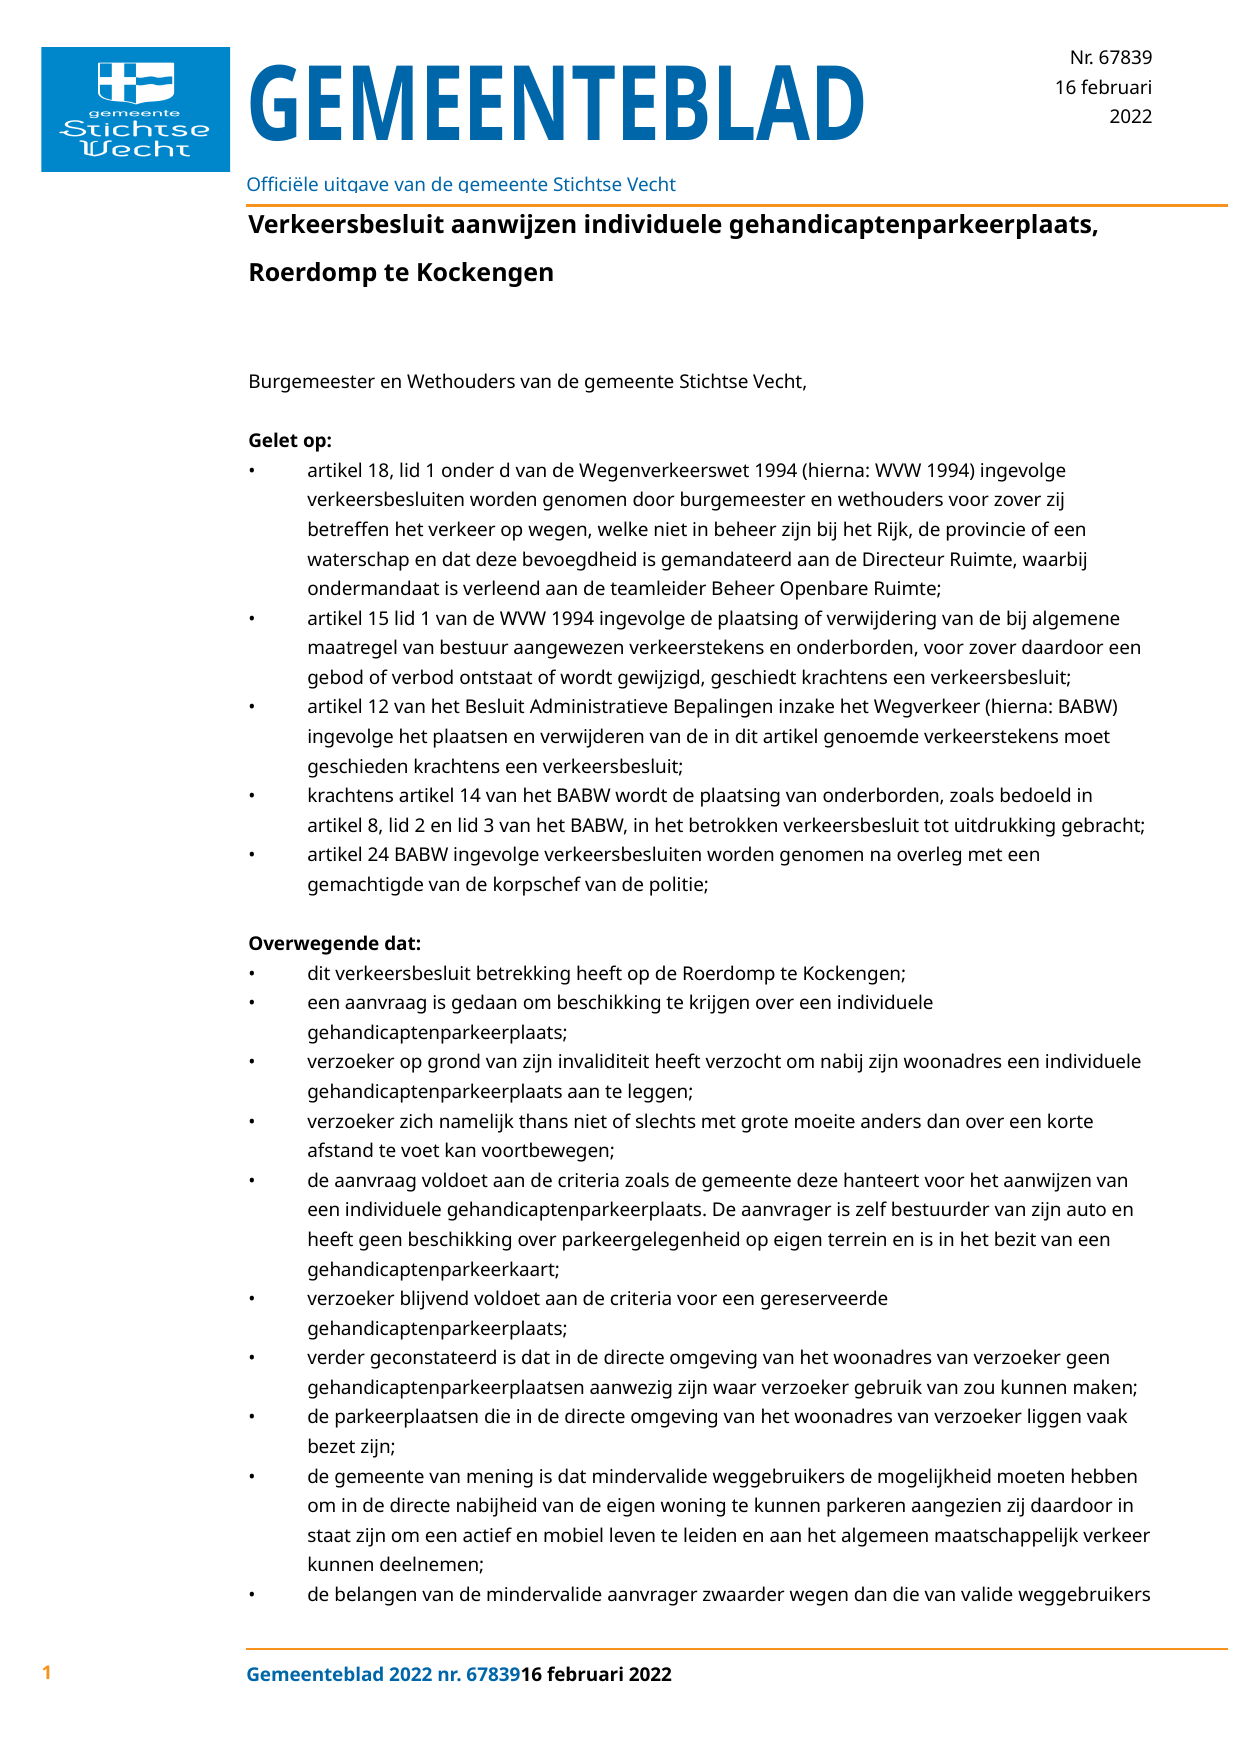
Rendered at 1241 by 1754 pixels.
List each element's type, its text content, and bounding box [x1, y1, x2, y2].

list artikel 15 lid 1 van de WVW 1994 ingevolge de plaatsing of verwijdering van de bij algemene maatregel van bestuur aangewezen verkeerstekens en onderborden, voor zover daardoor een gebod of verbod ontstaat of wordt gewijzigd, geschiedt krachtens een verkeersbesluit; [248, 605, 1152, 690]
list een aanvraag is gedaan om beschikking te krijgen over een individuele gehandicaptenparkeerplaats; [248, 989, 1152, 1045]
text Overwegende dat: [248, 930, 1152, 956]
text Gelet op: [248, 427, 1152, 453]
text Verkeersbesluit aanwijzen individuele gehandicaptenparkeerplaats, Roerdomp te Kockengen [248, 207, 1152, 288]
list verzoeker op grond van zijn invaliditeit heeft verzocht om nabij zijn woonadres een individuele gehandicaptenparkeerplaats aan te leggen; [248, 1049, 1152, 1104]
list de belangen van de mindervalide aanvrager zwaarder wegen dan die van valide weggebruikers [248, 1581, 1152, 1607]
list de aanvraag voldoet aan de criteria zoals de gemeente deze hanteert voor het aanwijzen van een individuele gehandicaptenparkeerplaats. De aanvrager is zelf bestuurder van zijn auto en heeft geen beschikking over parkeergelegenheid op eigen terrein en is in het bezit van een gehandicaptenparkeerkaart; [248, 1167, 1152, 1281]
list dit verkeersbesluit betrekking heeft op de Roerdomp te Kockengen; [248, 960, 1152, 986]
list artikel 18, lid 1 onder d van de Wegenverkeerswet 1994 (hierna: WVW 1994) ingevolge verkeersbesluiten worden genomen door burgemeester en wethouders voor zover zij betreffen het verkeer op wegen, welke niet in beheer zijn bij het Rijk, de provincie of een waterschap en dat deze bevoegdheid is gemandateerd aan de Directeur Ruimte, waarbij ondermandaat is verleend aan de teamleider Beheer Openbare Ruimte; [248, 457, 1152, 601]
list de gemeente van mening is dat mindervalide weggebruikers de mogelijkheid moeten hebben om in de directe nabijheid van de eigen woning te kunnen parkeren aangezien zij daardoor in staat zijn om een actief en mobiel leven te leiden en aan het algemeen maatschappelijk verkeer kunnen deelnemen; [248, 1463, 1152, 1577]
list artikel 24 BABW ingevolge verkeersbesluiten worden genomen na overleg met een gemachtigde van de korpschef van de politie; [248, 842, 1152, 897]
text Burgemeester en Wethouders van de gemeente Stichtse Vecht, [248, 368, 1152, 394]
list verzoeker blijvend voldoet aan de criteria voor een gereserveerde gehandicaptenparkeerplaats; [248, 1285, 1152, 1341]
list artikel 12 van het Besluit Administratieve Bepalingen inzake het Wegverkeer (hierna: BABW) ingevolge het plaatsen en verwijderen van de in dit artikel genoemde verkeerstekens moet geschieden krachtens een verkeersbesluit; [248, 694, 1152, 778]
list de parkeerplaatsen die in de directe omgeving van het woonadres van verzoeker liggen vaak bezet zijn; [248, 1404, 1152, 1459]
picture [137, 63, 174, 103]
picture [99, 63, 135, 101]
list krachtens artikel 14 van het BABW wordt de plaatsing van onderborden, zoals bedoeld in artikel 8, lid 2 en lid 3 van het BABW, in het betrokken verkeersbesluit tot uitdrukking gebracht; [248, 782, 1152, 838]
list verder geconstateerd is dat in de directe omgeving van het woonadres van verzoeker geen gehandicaptenparkeerplaatsen aanwezig zijn waar verzoeker gebruik van zou kunnen maken; [248, 1344, 1152, 1400]
list verzoeker zich namelijk thans niet of slechts met grote moeite anders dan over een korte afstand te voet kan voortbewegen; [248, 1108, 1152, 1163]
